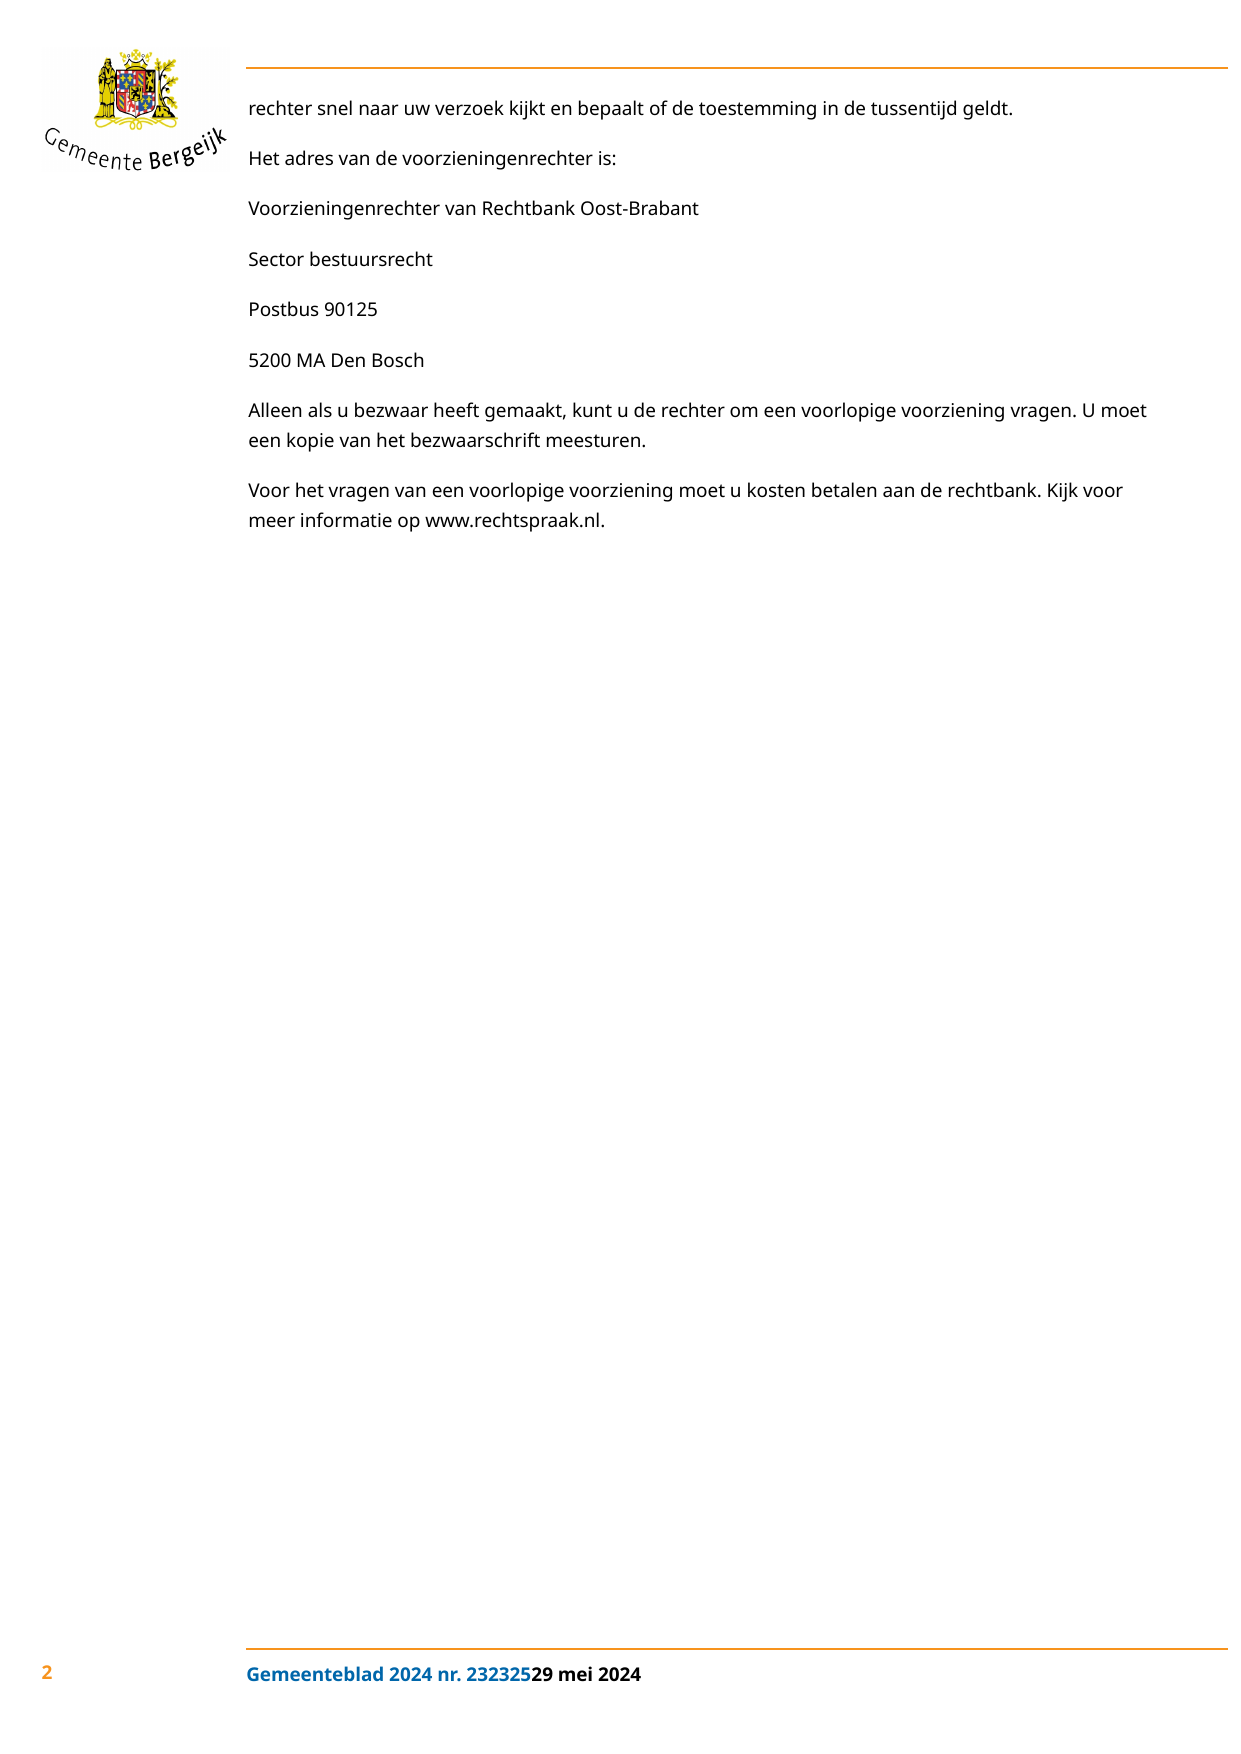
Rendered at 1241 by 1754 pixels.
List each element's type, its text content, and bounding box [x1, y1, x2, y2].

text Postbus 90125 [248, 296, 1152, 322]
text Sector bestuursrecht [248, 246, 1152, 272]
picture [41, 47, 231, 172]
text Voor het vragen van een voorlopige voorziening moet u kosten betalen aan de rechtbank. Kijk voor meer informatie op www.rechtspraak.nl. [248, 477, 1152, 533]
text rechter snel naar uw verzoek kijkt en bepaalt of de toestemming in de tussentijd geldt. [248, 95, 1152, 121]
text Voorzieningenrechter van Rechtbank Oost-Brabant [248, 196, 1152, 221]
text Alleen als u bezwaar heeft gemaakt, kunt u de rechter om een voorlopige voorziening vragen. U moet een kopie van het bezwaarschrift meesturen. [248, 397, 1152, 453]
text 5200 MA Den Bosch [248, 347, 1152, 373]
text Het adres van de voorzieningenrechter is: [248, 145, 1152, 171]
